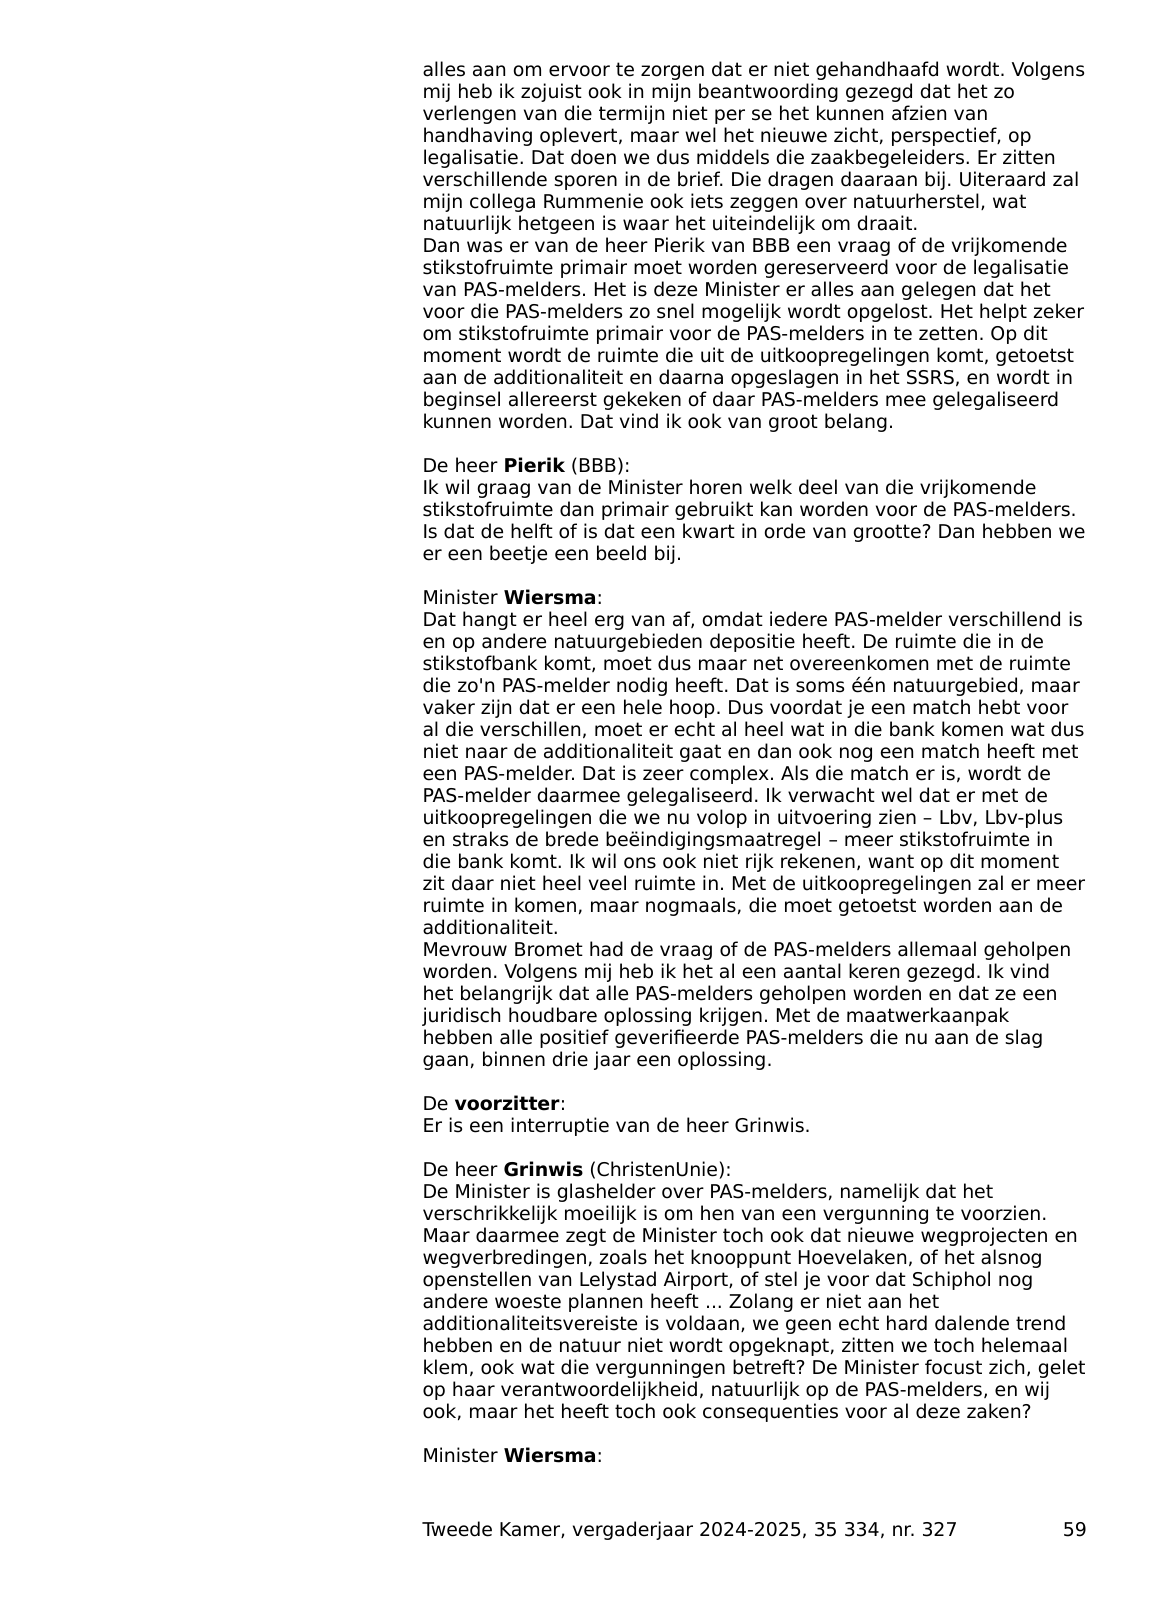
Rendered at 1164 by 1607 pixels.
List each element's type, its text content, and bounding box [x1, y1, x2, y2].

text De Minister is glashelder over PAS-melders, namelijk dat het verschrikkelijk moeilijk is om hen van een vergunning te voorzien. Maar daarmee zegt de Minister toch ook dat nieuwe wegprojecten en wegverbredingen, zoals het knooppunt Hoevelaken, of het alsnog openstellen van Lelystad Airport, of stel je voor dat Schiphol nog andere woeste plannen heeft ... Zolang er niet aan het additionaliteitsvereiste is voldaan, we geen echt hard dalende trend hebben en de natuur niet wordt opgeknapt, zitten we toch helemaal klem, ook wat die vergunningen betreft? De Minister focust zich, gelet op haar verantwoordelijkheid, natuurlijk op de PAS-melders, en wij ook, maar het heeft toch ook consequenties voor al deze zaken? [422, 1181, 1087, 1423]
text alles aan om ervoor te zorgen dat er niet gehandhaafd wordt. Volgens mij heb ik zojuist ook in mijn beantwoording gezegd dat het zo verlengen van die termijn niet per se het kunnen afzien van handhaving oplevert, maar wel het nieuwe zicht, perspectief, op legalisatie. Dat doen we dus middels die zaakbegeleiders. Er zitten verschillende sporen in de brief. Die dragen daaraan bij. Uiteraard zal mijn collega Rummenie ook iets zeggen over natuurherstel, wat natuurlijk hetgeen is waar het uiteindelijk om draait. [422, 59, 1087, 235]
text De voorzitter: [422, 1093, 1087, 1115]
text Minister Wiersma: [422, 1445, 1087, 1467]
text Dan was er van de heer Pierik van BBB een vraag of de vrijkomende stikstofruimte primair moet worden gereserveerd voor de legalisatie van PAS-melders. Het is deze Minister er alles aan gelegen dat het voor die PAS-melders zo snel mogelijk wordt opgelost. Het helpt zeker om stikstofruimte primair voor de PAS-melders in te zetten. Op dit moment wordt de ruimte die uit de uitkoopregelingen komt, getoetst aan de additionaliteit en daarna opgeslagen in het SSRS, en wordt in beginsel allereerst gekeken of daar PAS-melders mee gelegaliseerd kunnen worden. Dat vind ik ook van groot belang. [422, 235, 1087, 433]
text De heer Pierik (BBB): [422, 455, 1087, 477]
text Dat hangt er heel erg van af, omdat iedere PAS-melder verschillend is en op andere natuurgebieden depositie heeft. De ruimte die in de stikstofbank komt, moet dus maar net overeenkomen met de ruimte die zo'n PAS-melder nodig heeft. Dat is soms één natuurgebied, maar vaker zijn dat er een hele hoop. Dus voordat je een match hebt voor al die verschillen, moet er echt al heel wat in die bank komen wat dus niet naar de additionaliteit gaat en dan ook nog een match heeft met een PAS-melder. Dat is zeer complex. Als die match er is, wordt de PAS-melder daarmee gelegaliseerd. Ik verwacht wel dat er met de uitkoopregelingen die we nu volop in uitvoering zien – Lbv, Lbv-plus en straks de brede beëindigingsmaatregel – meer stikstofruimte in die bank komt. Ik wil ons ook niet rijk rekenen, want op dit moment zit daar niet heel veel ruimte in. Met de uitkoopregelingen zal er meer ruimte in komen, maar nogmaals, die moet getoetst worden aan de additionaliteit. [422, 609, 1087, 939]
text Minister Wiersma: [422, 587, 1087, 609]
text De heer Grinwis (ChristenUnie): [422, 1159, 1087, 1181]
text Mevrouw Bromet had de vraag of de PAS-melders allemaal geholpen worden. Volgens mij heb ik het al een aantal keren gezegd. Ik vind het belangrijk dat alle PAS-melders geholpen worden en dat ze een juridisch houdbare oplossing krijgen. Met de maatwerkaanpak hebben alle positief geverifieerde PAS-melders die nu aan de slag gaan, binnen drie jaar een oplossing. [422, 939, 1087, 1071]
text Ik wil graag van de Minister horen welk deel van die vrijkomende stikstofruimte dan primair gebruikt kan worden voor de PAS-melders. Is dat de helft of is dat een kwart in orde van grootte? Dan hebben we er een beetje een beeld bij. [422, 477, 1087, 565]
text Er is een interruptie van de heer Grinwis. [422, 1115, 1087, 1137]
